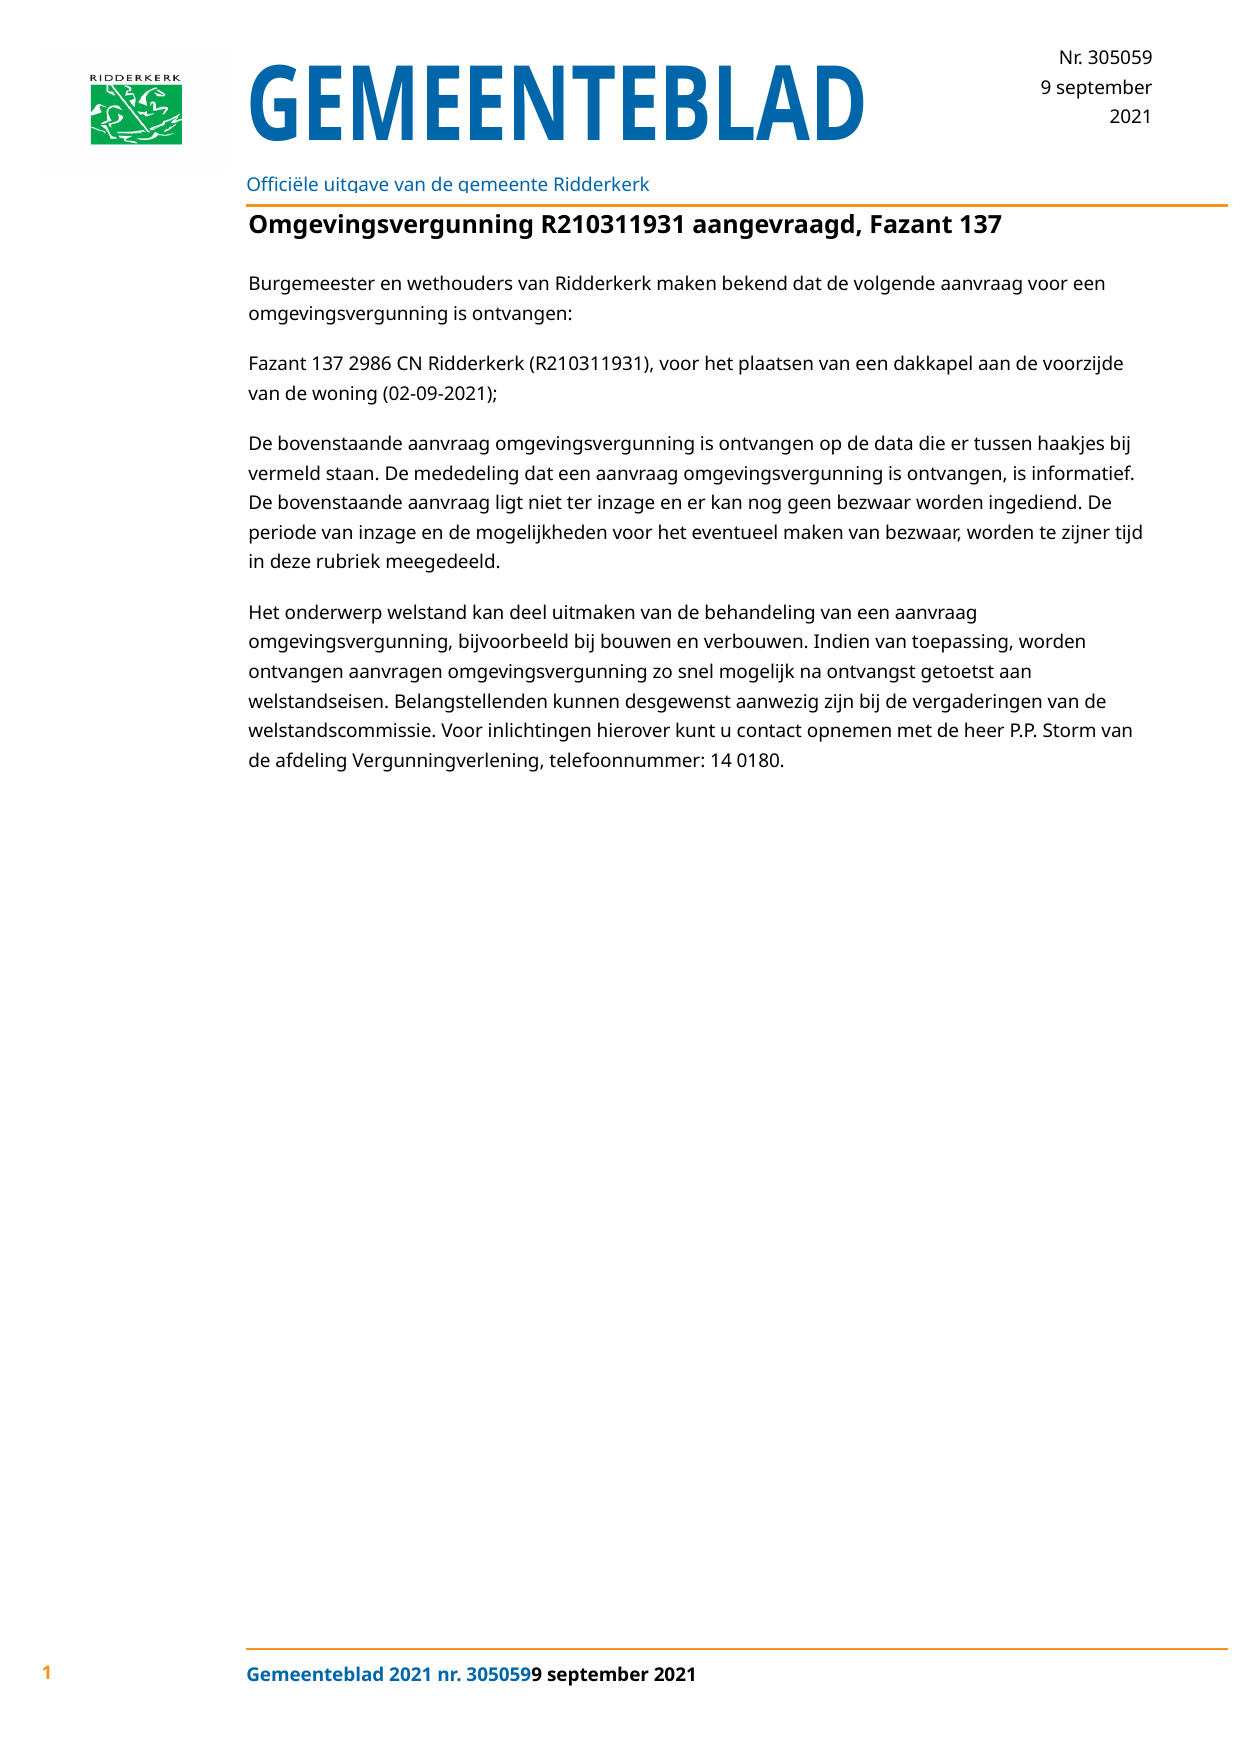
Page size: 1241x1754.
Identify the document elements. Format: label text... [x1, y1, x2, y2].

text Omgevingsvergunning R210311931 aangevraagd, Fazant 137 [248, 207, 1152, 241]
text De bovenstaande aanvraag omgevingsvergunning is ontvangen op de data die er tussen haakjes bij vermeld staan. De mededeling dat een aanvraag omgevingsvergunning is ontvangen, is informatief. De bovenstaande aanvraag ligt niet ter inzage en er kan nog geen bezwaar worden ingediend. De periode van inzage en de mogelijkheden voor het eventueel maken van bezwaar, worden te zijner tijd in deze rubriek meegedeeld. [248, 430, 1152, 574]
picture [41, 47, 231, 172]
text Fazant 137 2986 CN Ridderkerk (R210311931), voor het plaatsen van een dakkapel aan de voorzijde van de woning (02-09-2021); [248, 350, 1152, 406]
text Het onderwerp welstand kan deel uitmaken van de behandeling van een aanvraag omgevingsvergunning, bijvoorbeeld bij bouwen en verbouwen. Indien van toepassing, worden ontvangen aanvragen omgevingsvergunning zo snel mogelijk na ontvangst getoetst aan welstandseisen. Belangstellenden kunnen desgewenst aanwezig zijn bij de vergaderingen van de welstandscommissie. Voor inlichtingen hierover kunt u contact opnemen met de heer P.P. Storm van de afdeling Vergunningverlening, telefoonnummer: 14 0180. [248, 599, 1152, 773]
text Burgemeester en wethouders van Ridderkerk maken bekend dat de volgende aanvraag voor een omgevingsvergunning is ontvangen: [248, 270, 1152, 326]
